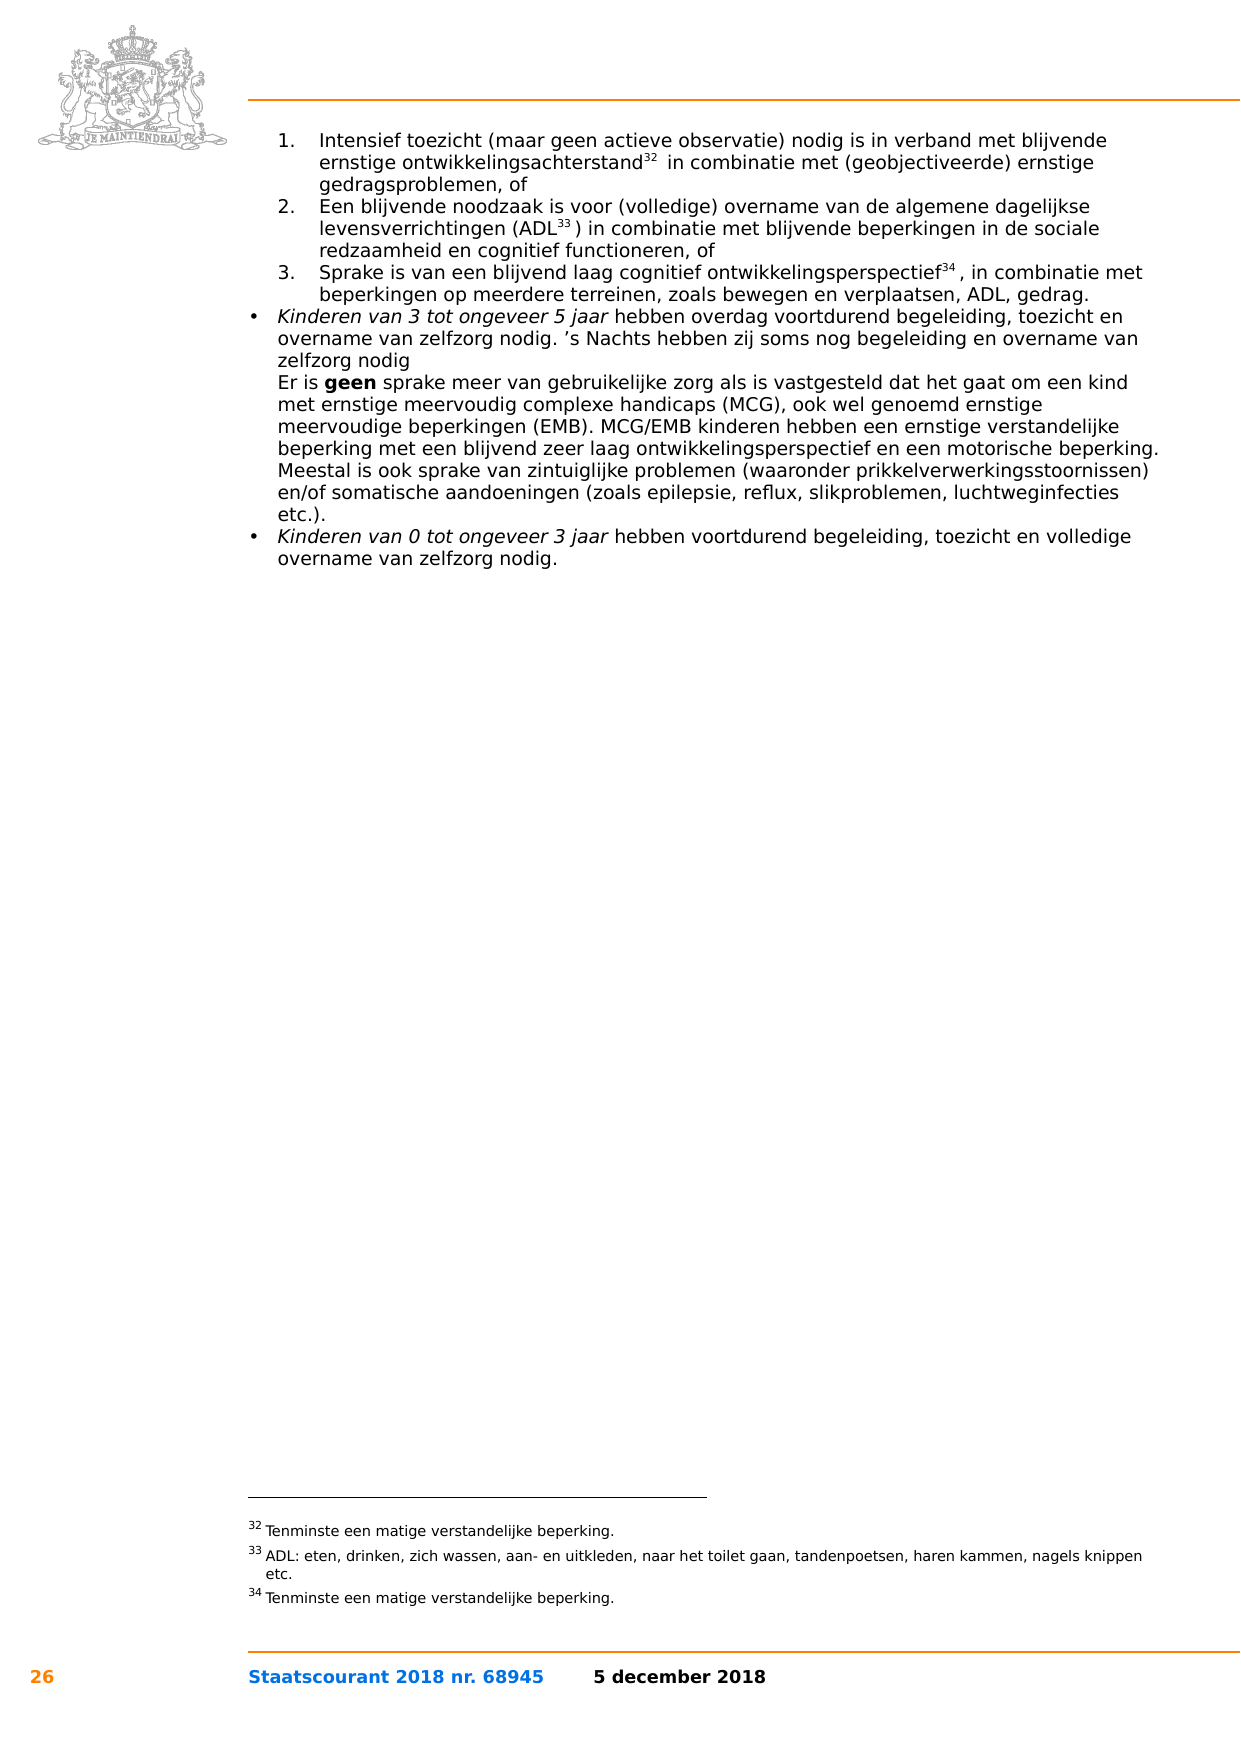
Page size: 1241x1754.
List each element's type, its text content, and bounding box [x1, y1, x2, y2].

text Tenminste een matige verstandelijke beperking. [248, 1519, 1163, 1541]
text 1. Intensief toezicht (maar geen actieve observatie) nodig is in verband met blijvende ernstige ontwikkelingsachterstand in combinatie met (geobjectiveerde) ernstige gedragsproblemen, of [277, 130, 1163, 196]
text Er is geen sprake meer van gebruikelijke zorg als is vastgesteld dat het gaat om een kind met ernstige meervoudig complexe handicaps (MCG), ook wel genoemd ernstige meervoudige beperkingen (EMB). MCG/EMB kinderen hebben een ernstige verstandelijke beperking met een blijvend zeer laag ontwikkelingsperspectief en een motorische beperking. Meestal is ook sprake van zintuiglijke problemen (waaronder prikkelverwerkingsstoornissen) en/of somatische aandoeningen (zoals epilepsie, reflux, slikproblemen, luchtweginfecties etc.). [277, 372, 1163, 526]
text Tenminste een matige verstandelijke beperking. [248, 1586, 1163, 1608]
text 3. Sprake is van een blijvend laag cognitief ontwikkelingsperspectief, in combinatie met beperkingen op meerdere terreinen, zoals bewegen en verplaatsen, ADL, gedrag. [277, 262, 1163, 306]
text • Kinderen van 0 tot ongeveer 3 jaar hebben voortdurend begeleiding, toezicht en volledige overname van zelfzorg nodig. [248, 526, 1163, 569]
text ADL: eten, drinken, zich wassen, aan- en uitkleden, naar het toilet gaan, tandenpoetsen, haren kammen, nagels knippen etc. [248, 1544, 1163, 1583]
text • Kinderen van 3 tot ongeveer 5 jaar hebben overdag voortdurend begeleiding, toezicht en overname van zelfzorg nodig. ’s Nachts hebben zij soms nog begeleiding en overname van zelfzorg nodig [248, 306, 1163, 372]
text 2. Een blijvende noodzaak is voor (volledige) overname van de algemene dagelijkse levensverrichtingen (ADL) in combinatie met blijvende beperkingen in de sociale redzaamheid en cognitief functioneren, of [277, 196, 1163, 262]
picture [38, 25, 227, 150]
